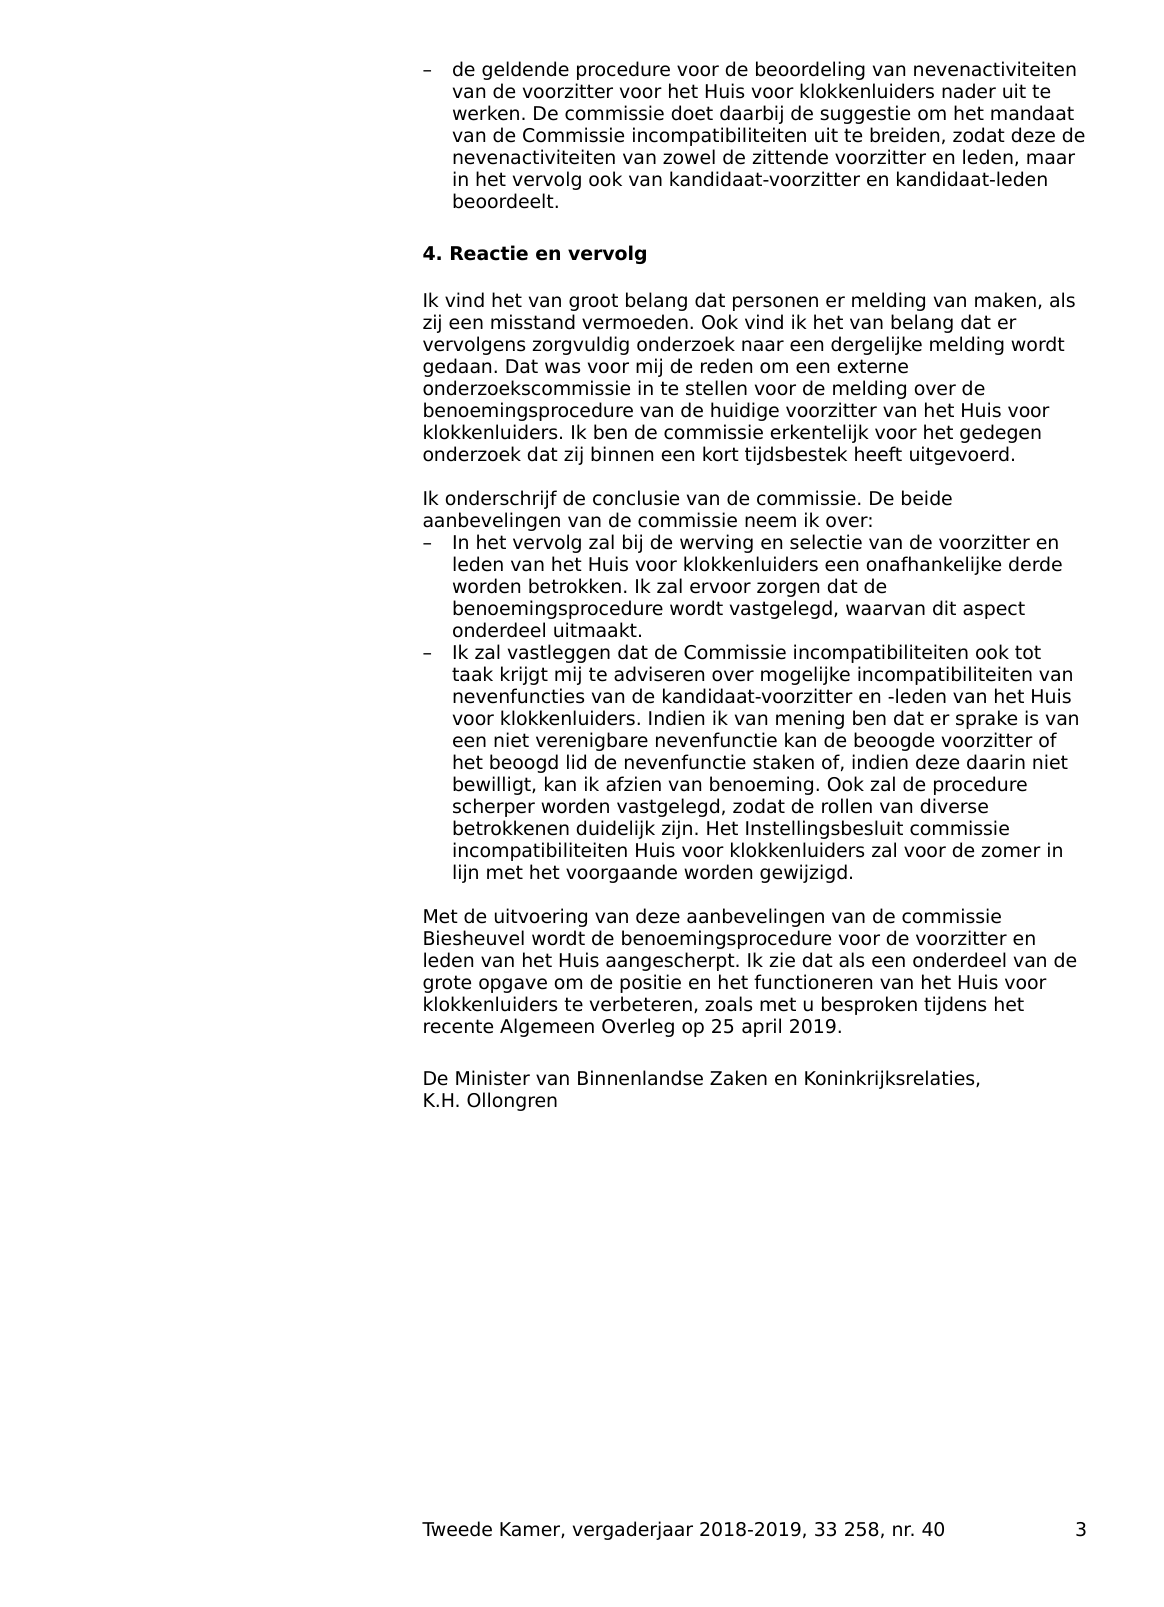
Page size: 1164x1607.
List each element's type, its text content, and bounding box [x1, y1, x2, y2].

text Ik vind het van groot belang dat personen er melding van maken, als zij een misstand vermoeden. Ook vind ik het van belang dat er vervolgens zorgvuldig onderzoek naar een dergelijke melding wordt gedaan. Dat was voor mij de reden om een externe onderzoekscommissie in te stellen voor de melding over de benoemingsprocedure van de huidige voorzitter van het Huis voor klokkenluiders. Ik ben de commissie erkentelijk voor het gedegen onderzoek dat zij binnen een kort tijdsbestek heeft uitgevoerd. [422, 290, 1087, 466]
text – In het vervolg zal bij de werving en selectie van de voorzitter en leden van het Huis voor klokkenluiders een onafhankelijke derde worden betrokken. Ik zal ervoor zorgen dat de benoemingsprocedure wordt vastgelegd, waarvan dit aspect onderdeel uitmaakt. [422, 532, 1087, 642]
subtitle 4. Reactie en vervolg [422, 243, 1087, 265]
text – de geldende procedure voor de beoordeling van nevenactiviteiten van de voorzitter voor het Huis voor klokkenluiders nader uit te werken. De commissie doet daarbij de suggestie om het mandaat van de Commissie incompatibiliteiten uit te breiden, zodat deze de nevenactiviteiten van zowel de zittende voorzitter en leden, maar in het vervolg ook van kandidaat-voorzitter en kandidaat-leden beoordeelt. [422, 59, 1087, 213]
text De Minister van Binnenlandse Zaken en Koninkrijksrelaties, K.H. Ollongren [422, 1068, 1087, 1112]
text Ik onderschrijf de conclusie van de commissie. De beide aanbevelingen van de commissie neem ik over: [422, 488, 1087, 532]
text – Ik zal vastleggen dat de Commissie incompatibiliteiten ook tot taak krijgt mij te adviseren over mogelijke incompatibiliteiten van nevenfuncties van de kandidaat-voorzitter en -leden van het Huis voor klokkenluiders. Indien ik van mening ben dat er sprake is van een niet verenigbare nevenfunctie kan de beoogde voorzitter of het beoogd lid de nevenfunctie staken of, indien deze daarin niet bewilligt, kan ik afzien van benoeming. Ook zal de procedure scherper worden vastgelegd, zodat de rollen van diverse betrokkenen duidelijk zijn. Het Instellingsbesluit commissie incompatibiliteiten Huis voor klokkenluiders zal voor de zomer in lijn met het voorgaande worden gewijzigd. [422, 642, 1087, 883]
text Met de uitvoering van deze aanbevelingen van de commissie Biesheuvel wordt de benoemingsprocedure voor de voorzitter en leden van het Huis aangescherpt. Ik zie dat als een onderdeel van de grote opgave om de positie en het functioneren van het Huis voor klokkenluiders te verbeteren, zoals met u besproken tijdens het recente Algemeen Overleg op 25 april 2019. [422, 906, 1087, 1038]
